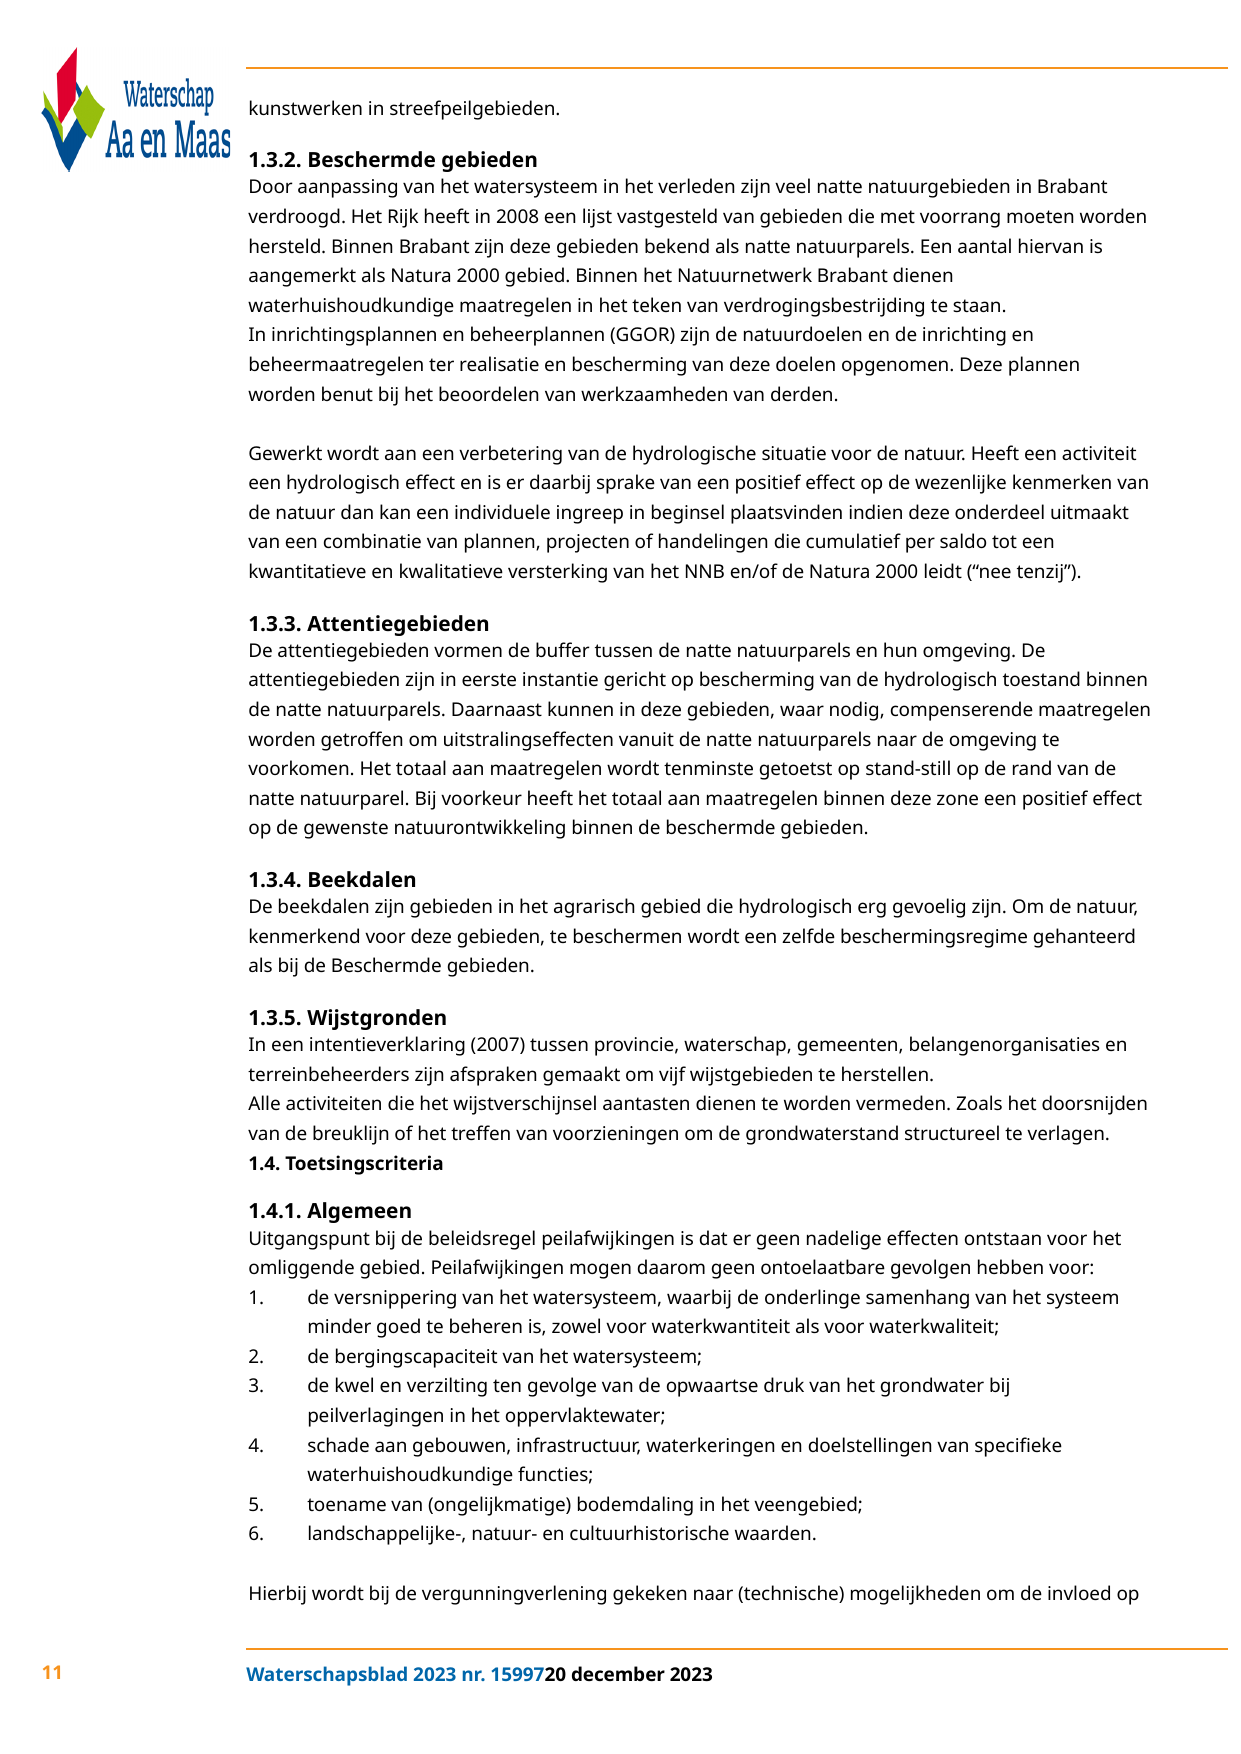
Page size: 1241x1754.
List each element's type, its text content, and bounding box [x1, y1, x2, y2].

text De attentiegebieden vormen de buffer tussen de natte natuurparels en hun omgeving. De attentiegebieden zijn in eerste instantie gericht op bescherming van de hydrologisch toestand binnen de natte natuurparels. Daarnaast kunnen in deze gebieden, waar nodig, compenserende maatregelen worden getroffen om uitstralingseffecten vanuit de natte natuurparels naar de omgeving te voorkomen. Het totaal aan maatregelen wordt tenminste getoetst op stand-still op de rand van de natte natuurparel. Bij voorkeur heeft het totaal aan maatregelen binnen deze zone een positief effect op de gewenste natuurontwikkeling binnen de beschermde gebieden. [248, 637, 1152, 840]
text De beekdalen zijn gebieden in het agrarisch gebied die hydrologisch erg gevoelig zijn. Om de natuur, kenmerkend voor deze gebieden, te beschermen wordt een zelfde beschermingsregime gehanteerd als bij de Beschermde gebieden. [248, 893, 1152, 978]
text 1.3.4. Beekdalen [248, 865, 1152, 893]
text In inrichtingsplannen en beheerplannen (GGOR) zijn de natuurdoelen en de inrichting en beheermaatregelen ter realisatie en bescherming van deze doelen opgenomen. Deze plannen worden benut bij het beoordelen van werkzaamheden van derden. [248, 322, 1152, 406]
list landschappelijke-, natuur- en cultuurhistorische waarden. [248, 1521, 1152, 1546]
text Door aanpassing van het watersysteem in het verleden zijn veel natte natuurgebieden in Brabant verdroogd. Het Rijk heeft in 2008 een lijst vastgesteld van gebieden die met voorrang moeten worden hersteld. Binnen Brabant zijn deze gebieden bekend als natte natuurparels. Een aantal hiervan is aangemerkt als Natura 2000 gebied. Binnen het Natuurnetwerk Brabant dienen waterhuishoudkundige maatregelen in het teken van verdrogingsbestrijding te staan. [248, 174, 1152, 318]
text 1.4. Toetsingscriteria [248, 1150, 1152, 1176]
list de versnippering van het watersysteem, waarbij de onderlinge samenhang van het systeem minder goed te beheren is, zowel voor waterkwantiteit als voor waterkwaliteit; [248, 1284, 1152, 1339]
text Alle activiteiten die het wijstverschijnsel aantasten dienen te worden vermeden. Zoals het doorsnijden van de breuklijn of het treffen van voorzieningen om de grondwaterstand structureel te verlagen. [248, 1091, 1152, 1146]
text Gewerkt wordt aan een verbetering van de hydrologische situatie voor de natuur. Heeft een activiteit een hydrologisch effect en is er daarbij sprake van een positief effect op de wezenlijke kenmerken van de natuur dan kan een individuele ingreep in beginsel plaatsvinden indien deze onderdeel uitmaakt van een combinatie van plannen, projecten of handelingen die cumulatief per saldo tot een kwantitatieve en kwalitatieve versterking van het NNB en/of de Natura 2000 leidt (“nee tenzij”). [248, 440, 1152, 584]
text 1.4.1. Algemeen [248, 1196, 1152, 1225]
text 1.3.2. Beschermde gebieden [248, 145, 1152, 174]
list de kwel en verzilting ten gevolge van de opwaartse druk van het grondwater bij peilverlagingen in het oppervlaktewater; [248, 1373, 1152, 1428]
list schade aan gebouwen, infrastructuur, waterkeringen en doelstellingen van specifieke waterhuishoudkundige functies; [248, 1432, 1152, 1487]
text 1.3.5. Wijstgronden [248, 1003, 1152, 1031]
list toename van (ongelijkmatige) bodemdaling in het veengebied; [248, 1491, 1152, 1517]
text Hierbij wordt bij de vergunningverlening gekeken naar (technische) mogelijkheden om de invloed op [248, 1580, 1152, 1606]
list de bergingscapaciteit van het watersysteem; [248, 1343, 1152, 1369]
text In een intentieverklaring (2007) tussen provincie, waterschap, gemeenten, belangenorganisaties en terreinbeheerders zijn afspraken gemaakt om vijf wijstgebieden te herstellen. [248, 1031, 1152, 1087]
text 1.3.3. Attentiegebieden [248, 609, 1152, 637]
text kunstwerken in streefpeilgebieden. [248, 95, 1152, 121]
picture [41, 47, 231, 172]
text Uitgangspunt bij de beleidsregel peilafwijkingen is dat er geen nadelige effecten ontstaan voor het omliggende gebied. Peilafwijkingen mogen daarom geen ontoelaatbare gevolgen hebben voor: [248, 1225, 1152, 1280]
